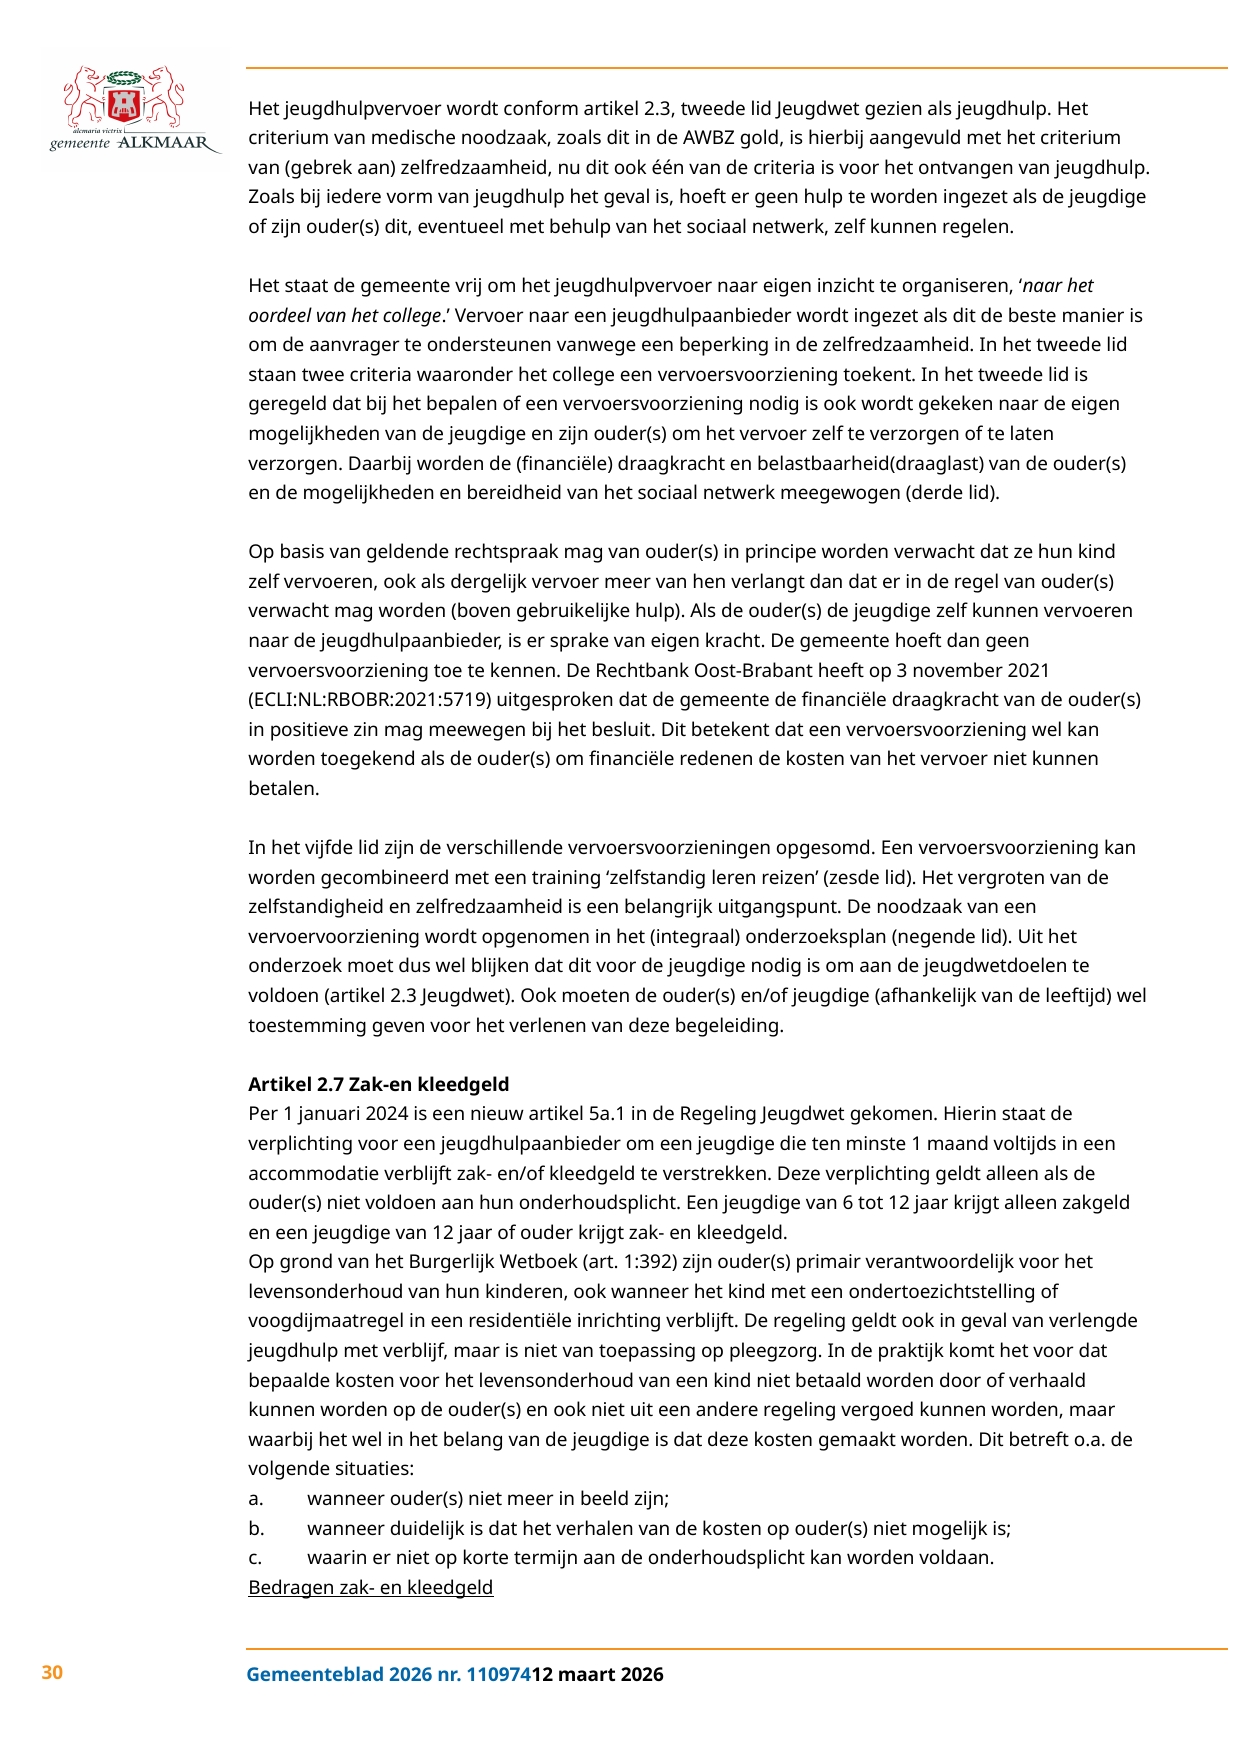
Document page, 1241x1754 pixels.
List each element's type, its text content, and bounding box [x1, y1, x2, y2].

text Artikel 2.7 Zak-en kleedgeld [248, 1071, 1152, 1097]
list wanneer ouder(s) niet meer in beeld zijn; [248, 1485, 1152, 1511]
text Bedragen zak- en kleedgeld [248, 1574, 1152, 1600]
text Op grond van het Burgerlijk Wetboek (art. 1:392) zijn ouder(s) primair verantwoordelijk voor het levensonderhoud van hun kinderen, ook wanneer het kind met een ondertoezichtstelling of voogdijmaatregel in een residentiële inrichting verblijft. De regeling geldt ook in geval van verlengde jeugdhulp met verblijf, maar is niet van toepassing op pleegzorg. In de praktijk komt het voor dat bepaalde kosten voor het levensonderhoud van een kind niet betaald worden door of verhaald kunnen worden op de ouder(s) en ook niet uit een andere regeling vergoed kunnen worden, maar waarbij het wel in het belang van de jeugdige is dat deze kosten gemaakt worden. Dit betreft o.a. de volgende situaties: [248, 1248, 1152, 1481]
list waarin er niet op korte termijn aan de onderhoudsplicht kan worden voldaan. [248, 1544, 1152, 1570]
text In het vijfde lid zijn de verschillende vervoersvoorzieningen opgesomd. Een vervoersvoorziening kan worden gecombineerd met een training ‘zelfstandig leren reizen’ (zesde lid). Het vergroten van de zelfstandigheid en zelfredzaamheid is een belangrijk uitgangspunt. De noodzaak van een vervoervoorziening wordt opgenomen in het (integraal) onderzoeksplan (negende lid). Uit het onderzoek moet dus wel blijken dat dit voor de jeugdige nodig is om aan de jeugdwetdoelen te voldoen (artikel 2.3 Jeugdwet). Ook moeten de ouder(s) en/of jeugdige (afhankelijk van de leeftijd) wel toestemming geven voor het verlenen van deze begeleiding. [248, 834, 1152, 1038]
text Het jeugdhulpvervoer wordt conform artikel 2.3, tweede lid Jeugdwet gezien als jeugdhulp. Het criterium van medische noodzaak, zoals dit in de AWBZ gold, is hierbij aangevuld met het criterium van (gebrek aan) zelfredzaamheid, nu dit ook één van de criteria is voor het ontvangen van jeugdhulp. Zoals bij iedere vorm van jeugdhulp het geval is, hoeft er geen hulp te worden ingezet als de jeugdige of zijn ouder(s) dit, eventueel met behulp van het sociaal netwerk, zelf kunnen regelen. [248, 95, 1152, 239]
picture [41, 47, 231, 172]
list wanneer duidelijk is dat het verhalen van de kosten op ouder(s) niet mogelijk is; [248, 1515, 1152, 1541]
text Op basis van geldende rechtspraak mag van ouder(s) in principe worden verwacht dat ze hun kind zelf vervoeren, ook als dergelijk vervoer meer van hen verlangt dan dat er in de regel van ouder(s) verwacht mag worden (boven gebruikelijke hulp). Als de ouder(s) de jeugdige zelf kunnen vervoeren naar de jeugdhulpaanbieder, is er sprake van eigen kracht. De gemeente hoeft dan geen vervoersvoorziening toe te kennen. De Rechtbank Oost-Brabant heeft op 3 november 2021 (ECLI:NL:RBOBR:2021:5719) uitgesproken dat de gemeente de financiële draagkracht van de ouder(s) in positieve zin mag meewegen bij het besluit. Dit betekent dat een vervoersvoorziening wel kan worden toegekend als de ouder(s) om financiële redenen de kosten van het vervoer niet kunnen betalen. [248, 538, 1152, 801]
text Het staat de gemeente vrij om het jeugdhulpvervoer naar eigen inzicht te organiseren, ‘naar het oordeel van het college.’ Vervoer naar een jeugdhulpaanbieder wordt ingezet als dit de beste manier is om de aanvrager te ondersteunen vanwege een beperking in de zelfredzaamheid. In het tweede lid staan twee criteria waaronder het college een vervoersvoorziening toekent. In het tweede lid is geregeld dat bij het bepalen of een vervoersvoorziening nodig is ook wordt gekeken naar de eigen mogelijkheden van de jeugdige en zijn ouder(s) om het vervoer zelf te verzorgen of te laten verzorgen. Daarbij worden de (financiële) draagkracht en belastbaarheid(draaglast) van de ouder(s) en de mogelijkheden en bereidheid van het sociaal netwerk meegewogen (derde lid). [248, 272, 1152, 505]
text Per 1 januari 2024 is een nieuw artikel 5a.1 in de Regeling Jeugdwet gekomen. Hierin staat de verplichting voor een jeugdhulpaanbieder om een jeugdige die ten minste 1 maand voltijds in een accommodatie verblijft zak- en/of kleedgeld te verstrekken. Deze verplichting geldt alleen als de ouder(s) niet voldoen aan hun onderhoudsplicht. Een jeugdige van 6 tot 12 jaar krijgt alleen zakgeld en een jeugdige van 12 jaar of ouder krijgt zak- en kleedgeld. [248, 1101, 1152, 1245]
